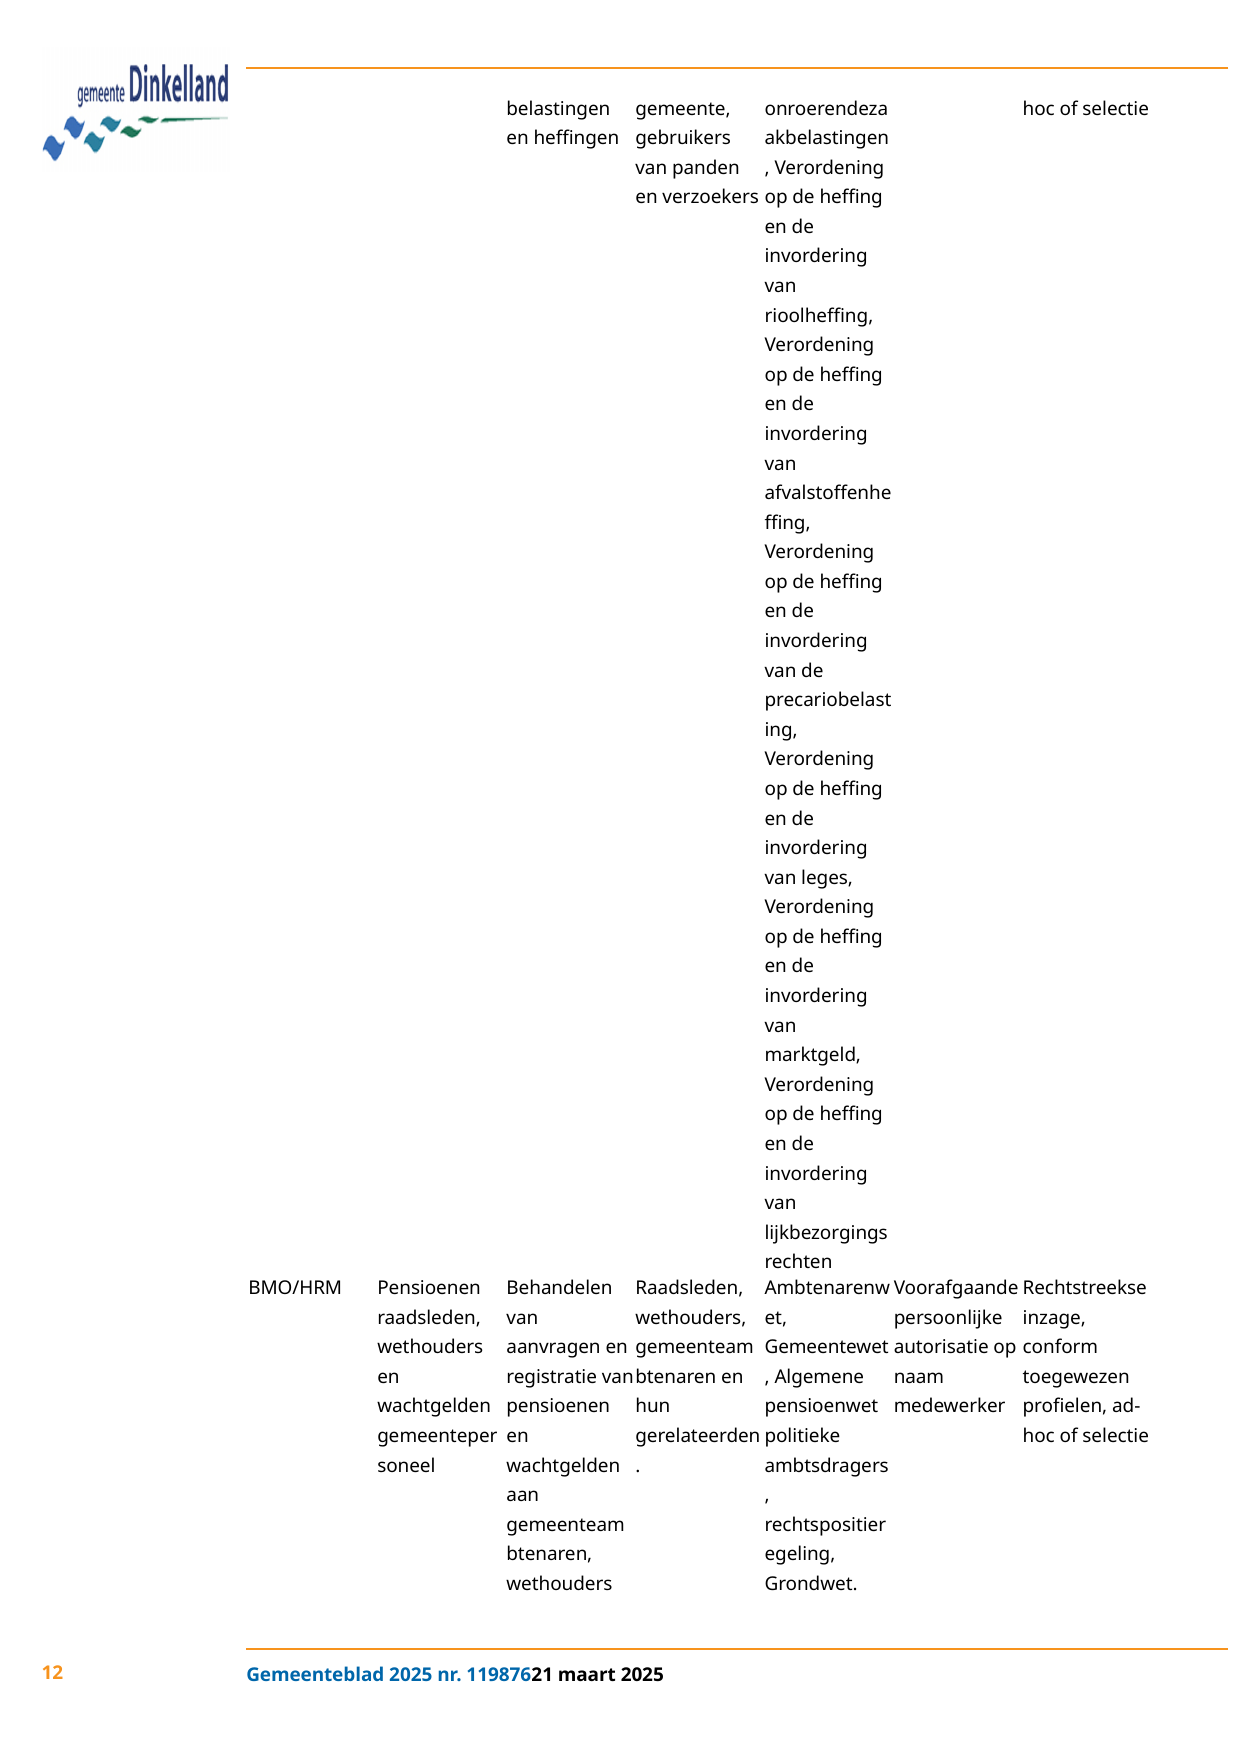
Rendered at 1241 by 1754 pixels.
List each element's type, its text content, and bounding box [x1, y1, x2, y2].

table_cell Rechtstreekse inzage, conform toegewezen profielen, ad-hoc of selectie [1023, 1274, 1152, 1596]
table_cell Raadsleden, wethouders, gemeenteambtenaren en hun gerelateerden. [635, 1274, 764, 1596]
table_cell hoc of selectie [1023, 95, 1152, 1274]
table_cell Behandelen van aanvragen en registratie van pensioenen en wachtgelden aan gemeenteambtenaren, wethouders [506, 1274, 635, 1596]
table_cell Pensioenen raadsleden, wethouders en wachtgelden gemeentepersoneel [377, 1274, 506, 1596]
table_cell BMO/HRM [248, 1274, 377, 1596]
table_cell [377, 95, 506, 1274]
table_cell Ambtenarenwet, Gemeentewet, Algemene pensioenwet politieke ambtsdragers, rechtspositieregeling, Grondwet. [764, 1274, 893, 1596]
table_cell [894, 95, 1022, 1274]
table_cell Voorafgaande persoonlijke autorisatie op naam medewerker [894, 1274, 1022, 1596]
table_cell onroerendezaakbelastingen, Verordening op de heffing en de invordering van rioolheffing, Verordening op de heffing en de invordering van afvalstoffenheffing, Verordening op de heffing en de invordering van de precariobelasting, Verordening op de heffing en de invordering van leges, Verordening op de heffing en de invordering van marktgeld, Verordening op de heffing en de invordering van lijkbezorgingsrechten [764, 95, 893, 1274]
table_cell belastingen en heffingen [506, 95, 635, 1274]
table_cell gemeente, gebruikers van panden en verzoekers [635, 95, 764, 1274]
table_cell [248, 95, 377, 1274]
picture [41, 47, 231, 172]
